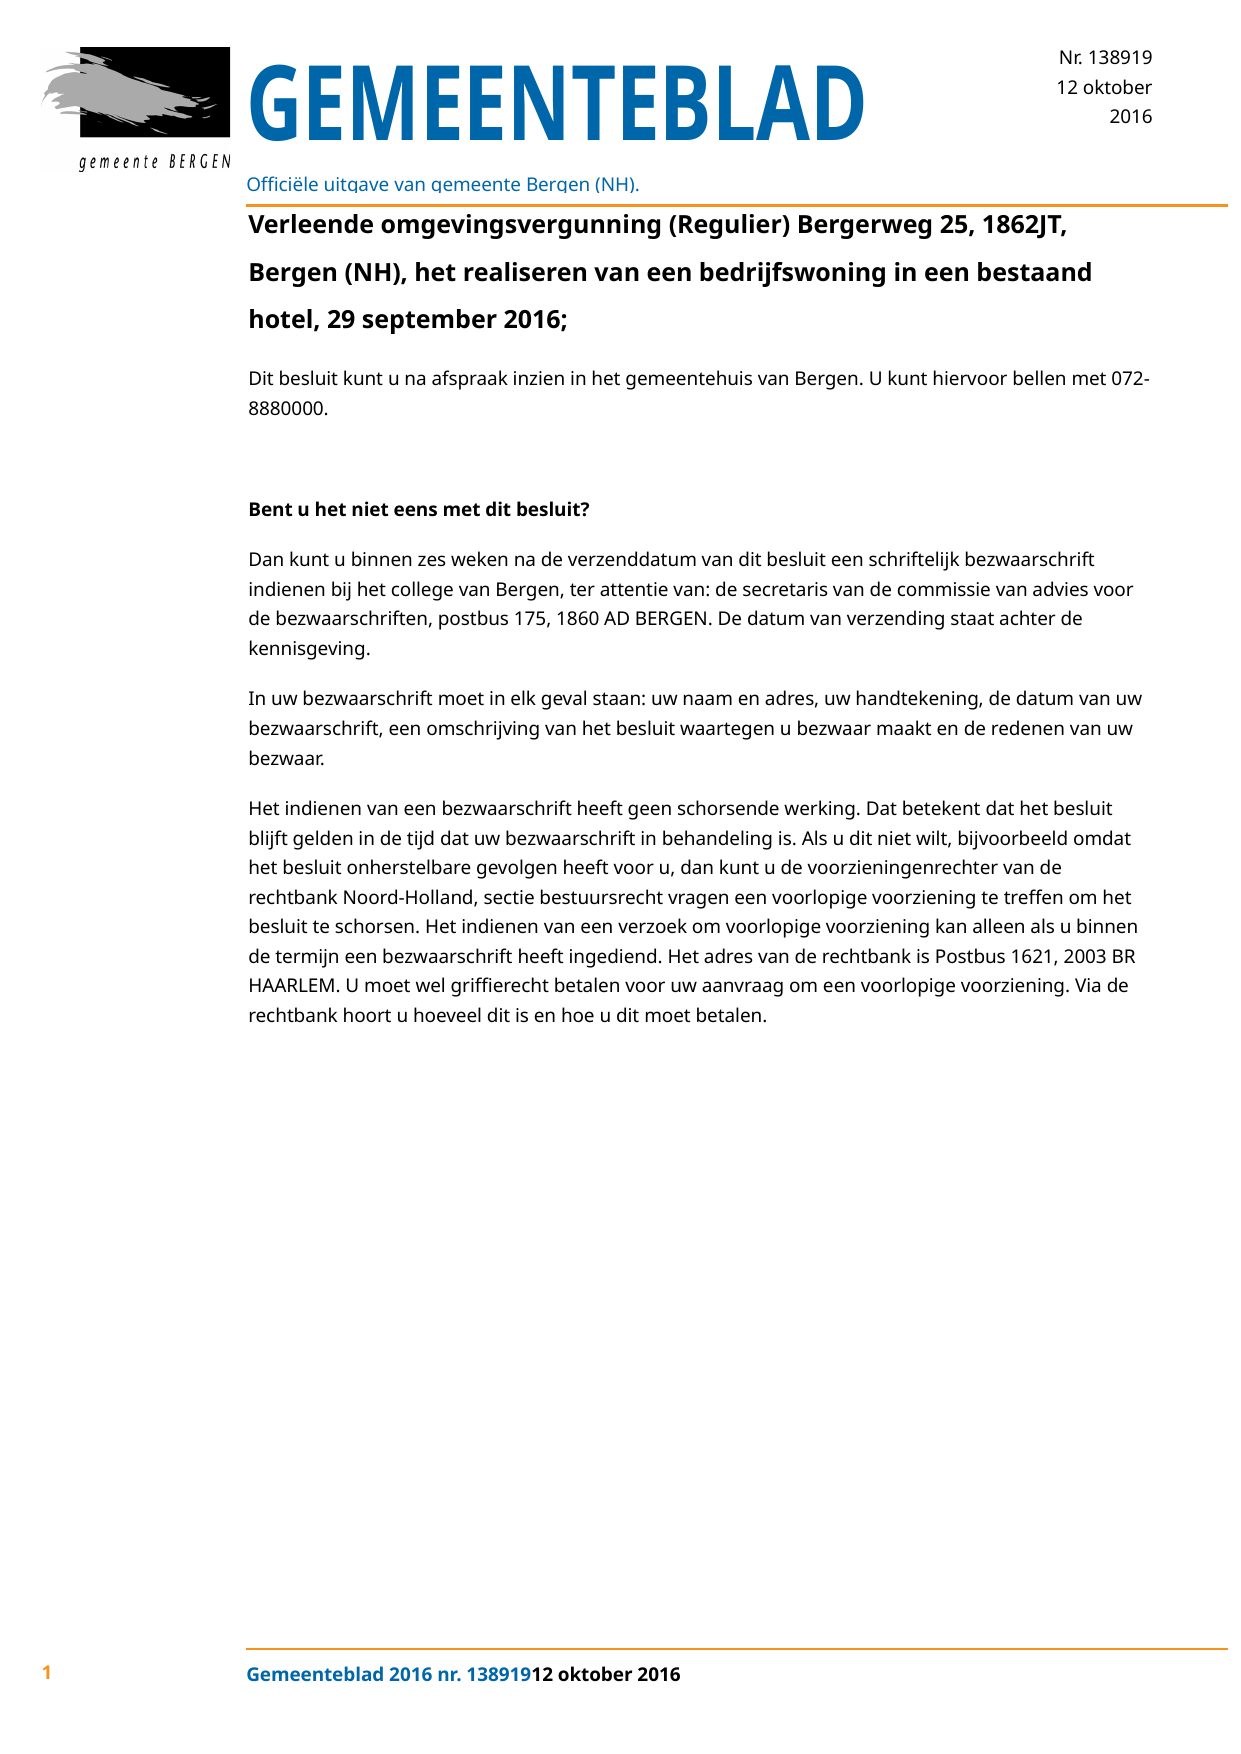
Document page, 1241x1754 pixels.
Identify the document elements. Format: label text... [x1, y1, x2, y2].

picture [41, 47, 231, 172]
text Bent u het niet eens met dit besluit? [248, 496, 1152, 522]
text In uw bezwaarschrift moet in elk geval staan: uw naam en adres, uw handtekening, de datum van uw bezwaarschrift, een omschrijving van het besluit waartegen u bezwaar maakt en de redenen van uw bezwaar. [248, 686, 1152, 770]
text Verleende omgevingsvergunning (Regulier) Bergerweg 25, 1862JT, Bergen (NH), het realiseren van een bedrijfswoning in een bestaand hotel, 29 september 2016; [248, 207, 1152, 336]
text Dan kunt u binnen zes weken na de verzenddatum van dit besluit een schriftelijk bezwaarschrift indienen bij het college van Bergen, ter attentie van: de secretaris van de commissie van advies voor de bezwaarschriften, postbus 175, 1860 AD BERGEN. De datum van verzending staat achter de kennisgeving. [248, 546, 1152, 661]
text Dit besluit kunt u na afspraak inzien in het gemeentehuis van Bergen. U kunt hiervoor bellen met 072-8880000. [248, 366, 1152, 421]
text Het indienen van een bezwaarschrift heeft geen schorsende werking. Dat betekent dat het besluit blijft gelden in de tijd dat uw bezwaarschrift in behandeling is. Als u dit niet wilt, bijvoorbeeld omdat het besluit onherstelbare gevolgen heeft voor u, dan kunt u de voorzieningenrechter van de rechtbank Noord-Holland, sectie bestuursrecht vragen een voorlopige voorziening te treffen om het besluit te schorsen. Het indienen van een verzoek om voorlopige voorziening kan alleen als u binnen de termijn een bezwaarschrift heeft ingediend. Het adres van de rechtbank is Postbus 1621, 2003 BR HAARLEM. U moet wel griffierecht betalen voor uw aanvraag om een voorlopige voorziening. Via de rechtbank hoort u hoeveel dit is en hoe u dit moet betalen. [248, 795, 1152, 1028]
